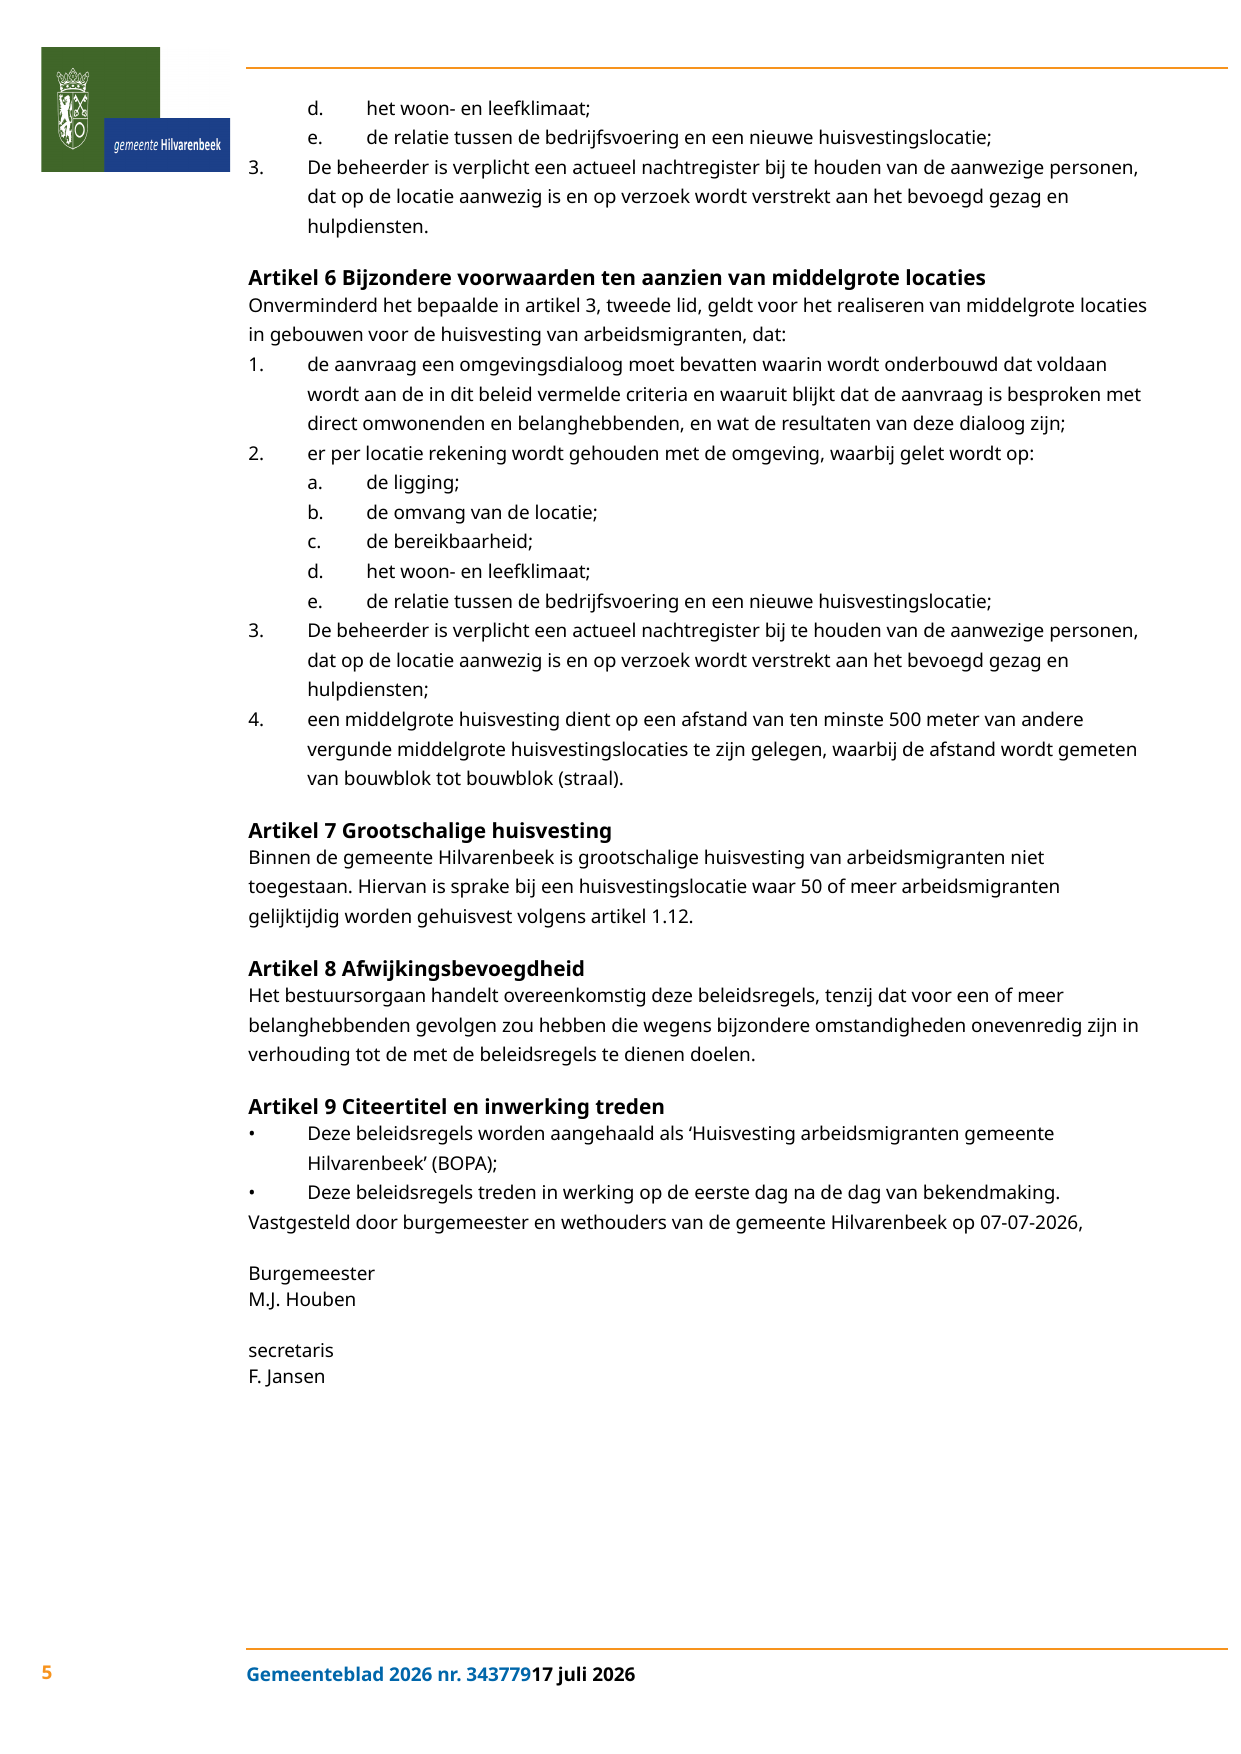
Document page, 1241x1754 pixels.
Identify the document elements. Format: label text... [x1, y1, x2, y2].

list Deze beleidsregels worden aangehaald als ‘Huisvesting arbeidsmigranten gemeente Hilvarenbeek’ (BOPA); [248, 1120, 1152, 1176]
list De beheerder is verplicht een actueel nachtregister bij te houden van de aanwezige personen, dat op de locatie aanwezig is en op verzoek wordt verstrekt aan het bevoegd gezag en hulpdiensten. [248, 154, 1152, 239]
list de bereikbaarheid; [307, 529, 1152, 554]
text Binnen de gemeente Hilvarenbeek is grootschalige huisvesting van arbeidsmigranten niet toegestaan. Hiervan is sprake bij een huisvestingslocatie waar 50 of meer arbeidsmigranten gelijktijdig worden gehuisvest volgens artikel 1.12. [248, 844, 1152, 929]
picture [41, 47, 231, 172]
text F. Jansen [248, 1363, 1152, 1389]
list de relatie tussen de bedrijfsvoering en een nieuwe huisvestingslocatie; [307, 124, 1152, 150]
text M.J. Houben [248, 1286, 1152, 1312]
text Onverminderd het bepaalde in artikel 3, tweede lid, geldt voor het realiseren van middelgrote locaties in gebouwen voor de huisvesting van arbeidsmigranten, dat: [248, 292, 1152, 347]
text Artikel 7 Grootschalige huisvesting [248, 816, 1152, 844]
text Het bestuursorgaan handelt overeenkomstig deze beleidsregels, tenzij dat voor een of meer belanghebbenden gevolgen zou hebben die wegens bijzondere omstandigheden onevenredig zijn in verhouding tot de met de beleidsregels te dienen doelen. [248, 982, 1152, 1067]
list de aanvraag een omgevingsdialoog moet bevatten waarin wordt onderbouwd dat voldaan wordt aan de in dit beleid vermelde criteria en waaruit blijkt dat de aanvraag is besproken met direct omwonenden en belanghebbenden, en wat de resultaten van deze dialoog zijn; [248, 351, 1152, 436]
text Artikel 6 Bijzondere voorwaarden ten aanzien van middelgrote locaties [248, 263, 1152, 292]
text Vastgesteld door burgemeester en wethouders van de gemeente Hilvarenbeek op 07-07-2026, [248, 1209, 1152, 1235]
text Burgemeester [248, 1260, 1152, 1286]
list De beheerder is verplicht een actueel nachtregister bij te houden van de aanwezige personen, dat op de locatie aanwezig is en op verzoek wordt verstrekt aan het bevoegd gezag en hulpdiensten; [248, 617, 1152, 702]
text Artikel 9 Citeertitel en inwerking treden [248, 1092, 1152, 1120]
list er per locatie rekening wordt gehouden met de omgeving, waarbij gelet wordt op: [248, 440, 1152, 466]
list een middelgrote huisvesting dient op een afstand van ten minste 500 meter van andere vergunde middelgrote huisvestingslocaties te zijn gelegen, waarbij de afstand wordt gemeten van bouwblok tot bouwblok (straal). [248, 706, 1152, 791]
list het woon- en leefklimaat; [307, 558, 1152, 584]
list de ligging; [307, 469, 1152, 495]
list het woon- en leefklimaat; [307, 95, 1152, 121]
list de omvang van de locatie; [307, 499, 1152, 525]
list Deze beleidsregels treden in werking op de eerste dag na de dag van bekendmaking. [248, 1179, 1152, 1205]
text Artikel 8 Afwijkingsbevoegdheid [248, 954, 1152, 982]
list de relatie tussen de bedrijfsvoering en een nieuwe huisvestingslocatie; [307, 588, 1152, 613]
text secretaris [248, 1338, 1152, 1363]
